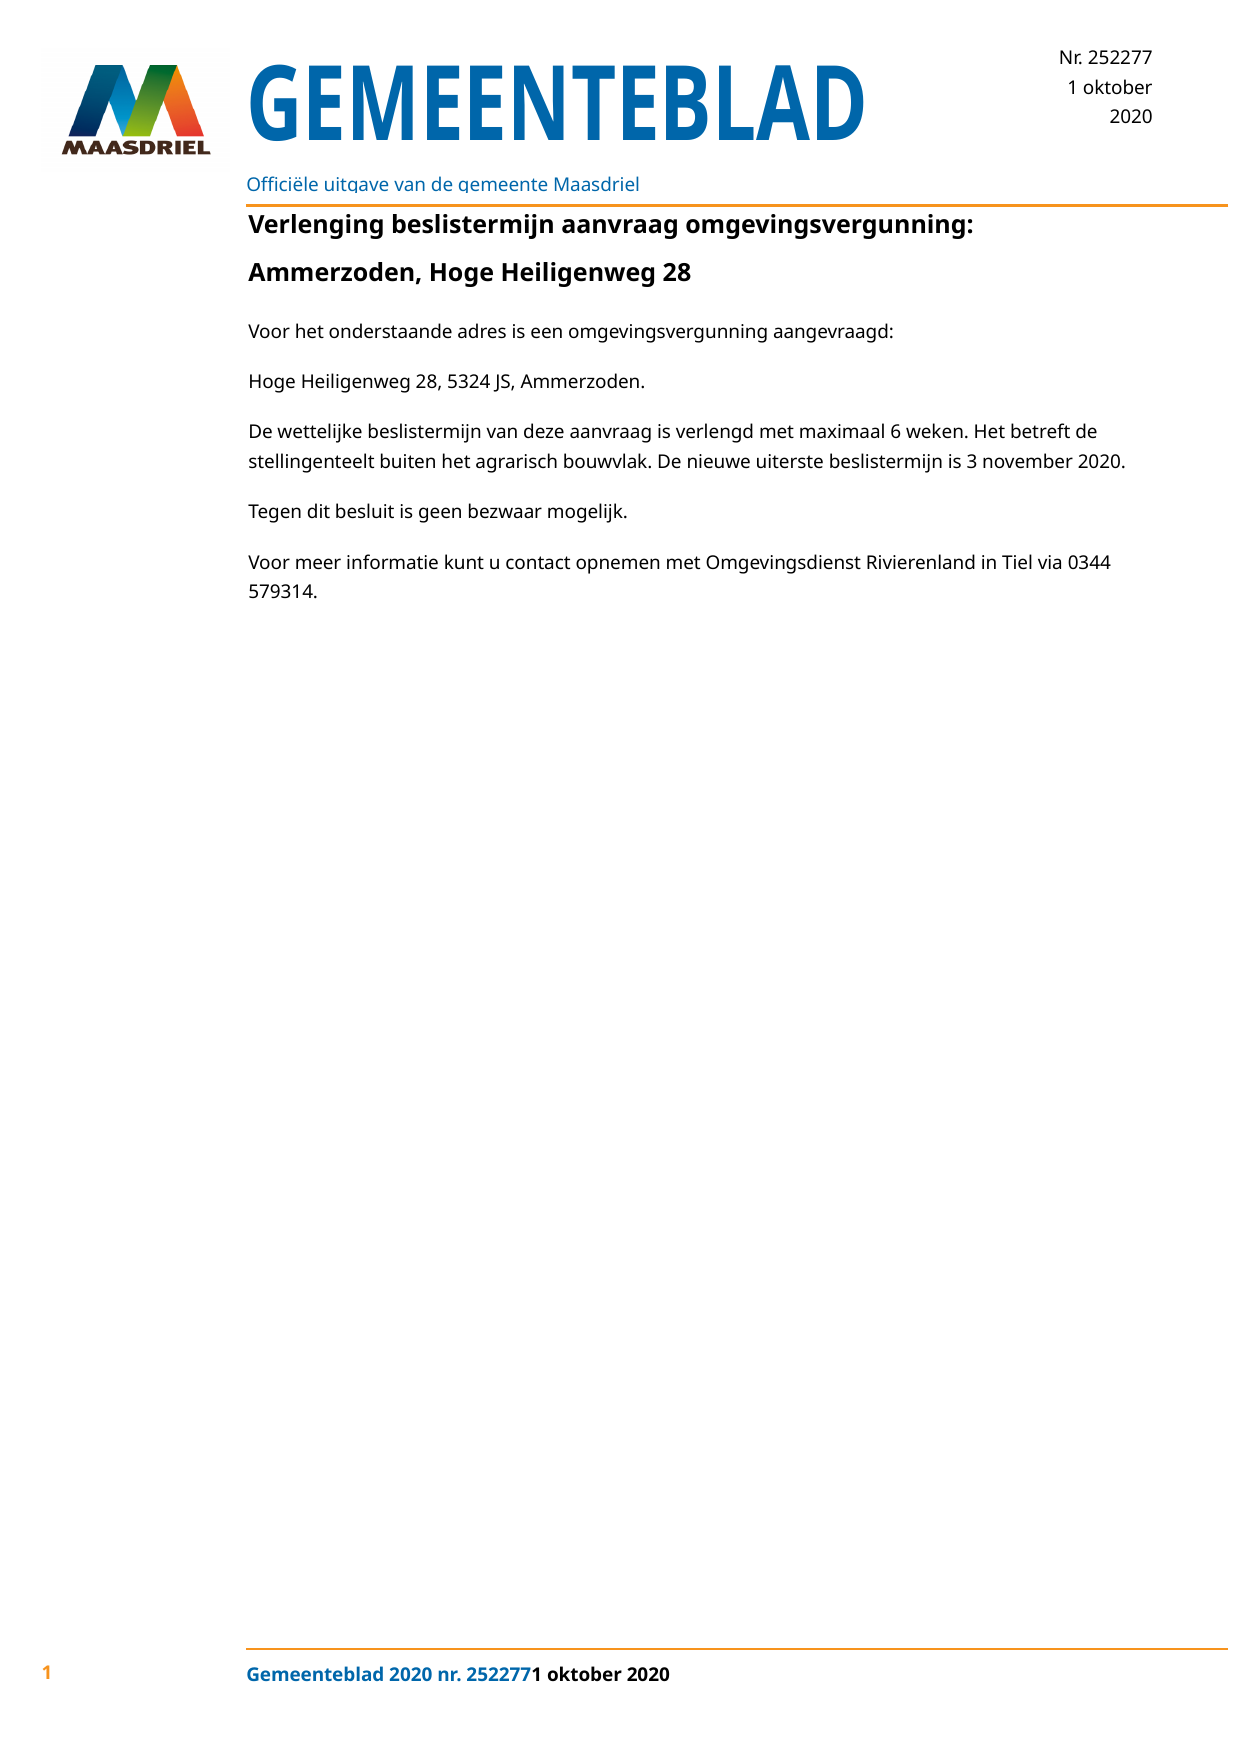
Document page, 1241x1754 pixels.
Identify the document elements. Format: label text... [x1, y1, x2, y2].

text Verlenging beslistermijn aanvraag omgevingsvergunning: Ammerzoden, Hoge Heiligenweg 28 [248, 207, 1152, 288]
text Hoge Heiligenweg 28, 5324 JS, Ammerzoden. [248, 368, 1152, 394]
picture [41, 47, 231, 172]
text Tegen dit besluit is geen bezwaar mogelijk. [248, 499, 1152, 524]
text Voor het onderstaande adres is een omgevingsvergunning aangevraagd: [248, 318, 1152, 344]
text Voor meer informatie kunt u contact opnemen met Omgevingsdienst Rivierenland in Tiel via 0344 579314. [248, 549, 1152, 604]
text De wettelijke beslistermijn van deze aanvraag is verlengd met maximaal 6 weken. Het betreft de stellingenteelt buiten het agrarisch bouwvlak. De nieuwe uiterste beslistermijn is 3 november 2020. [248, 419, 1152, 474]
